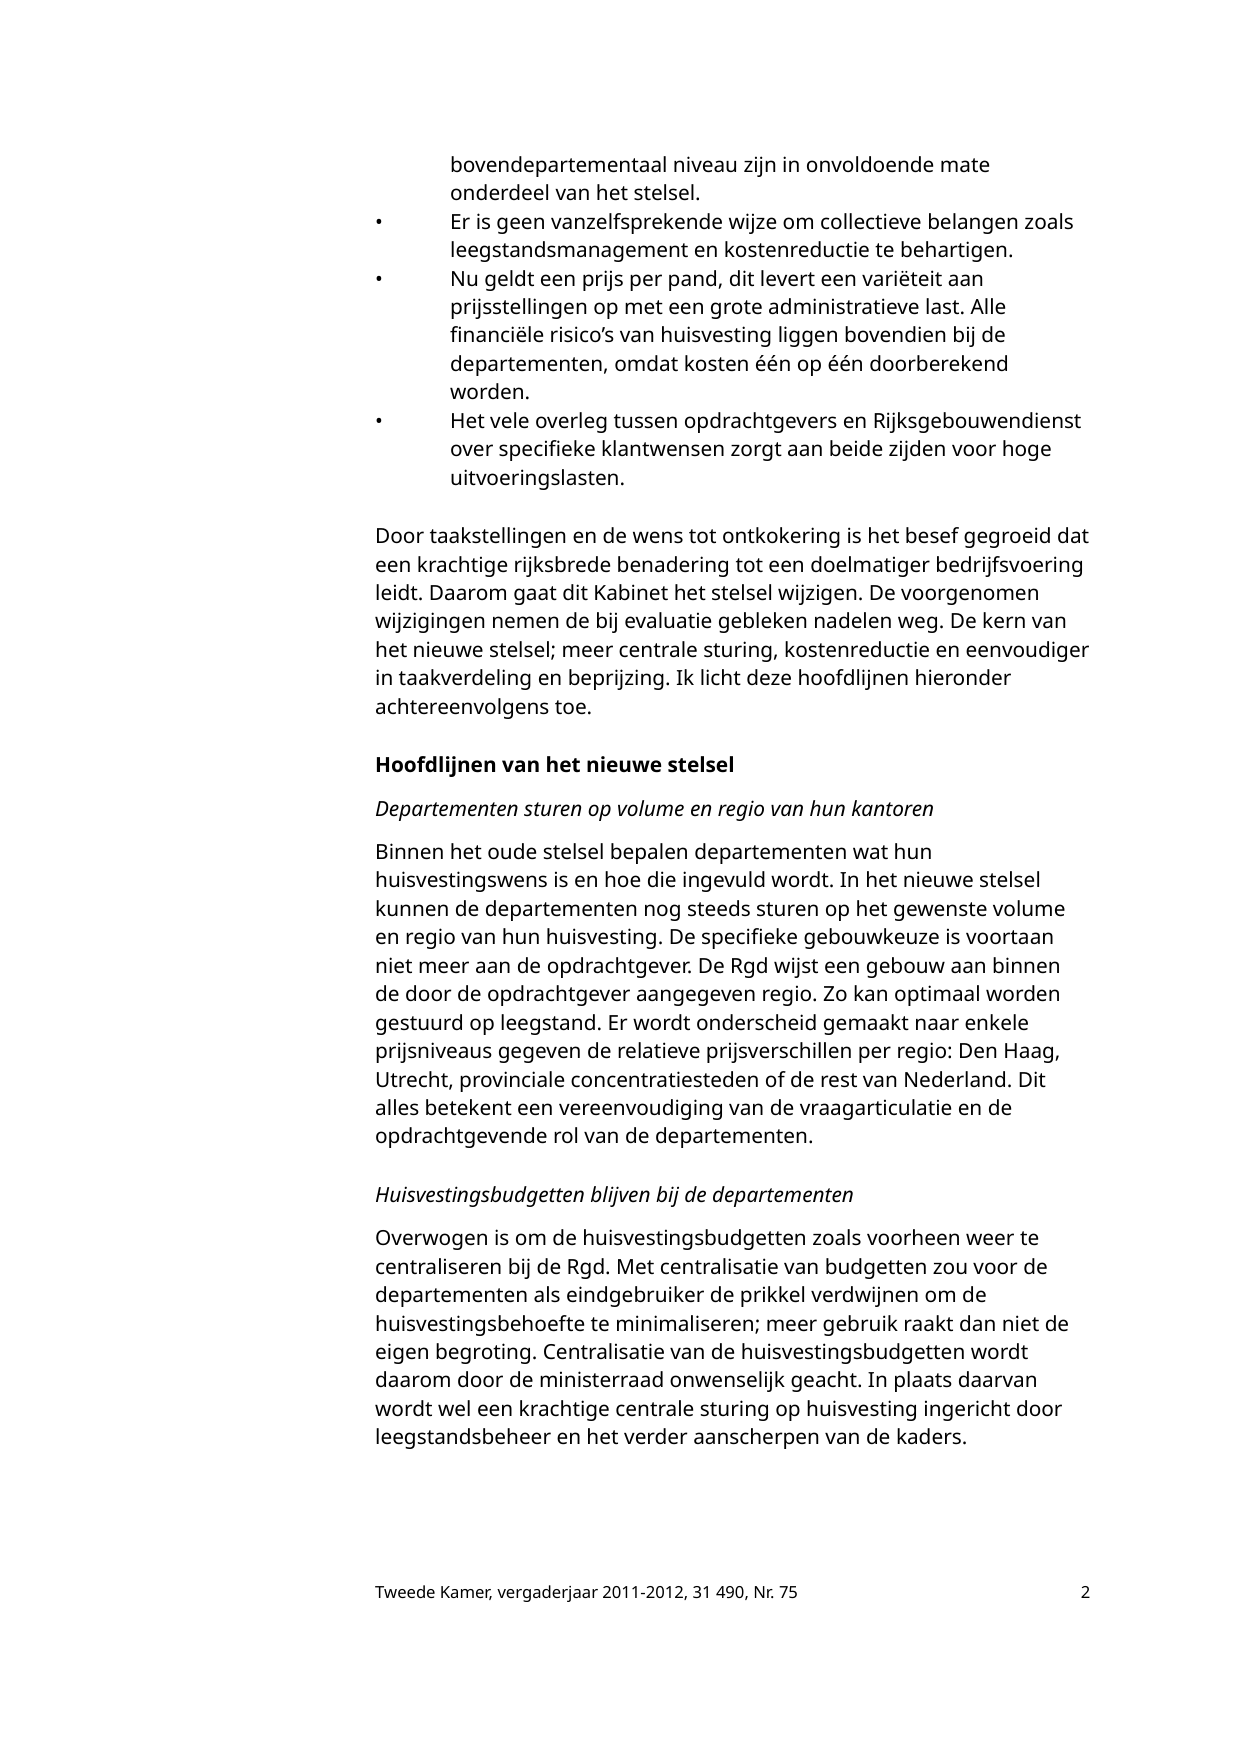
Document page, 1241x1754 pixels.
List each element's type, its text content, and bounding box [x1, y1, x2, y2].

text Hoofdlijnen van het nieuwe stelsel [375, 750, 1090, 779]
list Het vele overleg tussen opdrachtgevers en Rijksgebouwendienst over specifieke klantwensen zorgt aan beide zijden voor hoge uitvoeringslasten. [375, 406, 1090, 491]
list Er is geen vanzelfsprekende wijze om collectieve belangen zoals leegstandsmanagement en kostenreductie te behartigen. [375, 207, 1090, 264]
list bovendepartementaal niveau zijn in onvoldoende mate onderdeel van het stelsel. [375, 150, 1090, 207]
list Nu geldt een prijs per pand, dit levert een variëteit aan prijsstellingen op met een grote administratieve last. Alle financiële risico’s van huisvesting liggen bovendien bij de departementen, omdat kosten één op één doorberekend worden. [375, 264, 1090, 406]
text Departementen sturen op volume en regio van hun kantoren [375, 794, 1090, 822]
text Door taakstellingen en de wens tot ontkokering is het besef gegroeid dat een krachtige rijksbrede benadering tot een doelmatiger bedrijfsvoering leidt. Daarom gaat dit Kabinet het stelsel wijzigen. De voorgenomen wijzigingen nemen de bij evaluatie gebleken nadelen weg. De kern van het nieuwe stelsel; meer centrale sturing, kostenreductie en eenvoudiger in taakverdeling en beprijzing. Ik licht deze hoofdlijnen hieronder achtereenvolgens toe. [375, 521, 1090, 720]
text Huisvestingsbudgetten blijven bij de departementen [375, 1180, 1090, 1208]
text Binnen het oude stelsel bepalen departementen wat hun huisvestingswens is en hoe die ingevuld wordt. In het nieuwe stelsel kunnen de departementen nog steeds sturen op het gewenste volume en regio van hun huisvesting. De specifieke gebouwkeuze is voortaan niet meer aan de opdrachtgever. De Rgd wijst een gebouw aan binnen de door de opdrachtgever aangegeven regio. Zo kan optimaal worden gestuurd op leegstand. Er wordt onderscheid gemaakt naar enkele prijsniveaus gegeven de relatieve prijsverschillen per regio: Den Haag, Utrecht, provinciale concentratiesteden of de rest van Nederland. Dit alles betekent een vereenvoudiging van de vraagarticulatie en de opdrachtgevende rol van de departementen. [375, 837, 1090, 1150]
text Overwogen is om de huisvestingsbudgetten zoals voorheen weer te centraliseren bij de Rgd. Met centralisatie van budgetten zou voor de departementen als eindgebruiker de prikkel verdwijnen om de huisvestingsbehoefte te minimaliseren; meer gebruik raakt dan niet de eigen begroting. Centralisatie van de huisvestingsbudgetten wordt daarom door de ministerraad onwenselijk geacht. In plaats daarvan wordt wel een krachtige centrale sturing op huisvesting ingericht door leegstandsbeheer en het verder aanscherpen van de kaders. [375, 1223, 1090, 1451]
